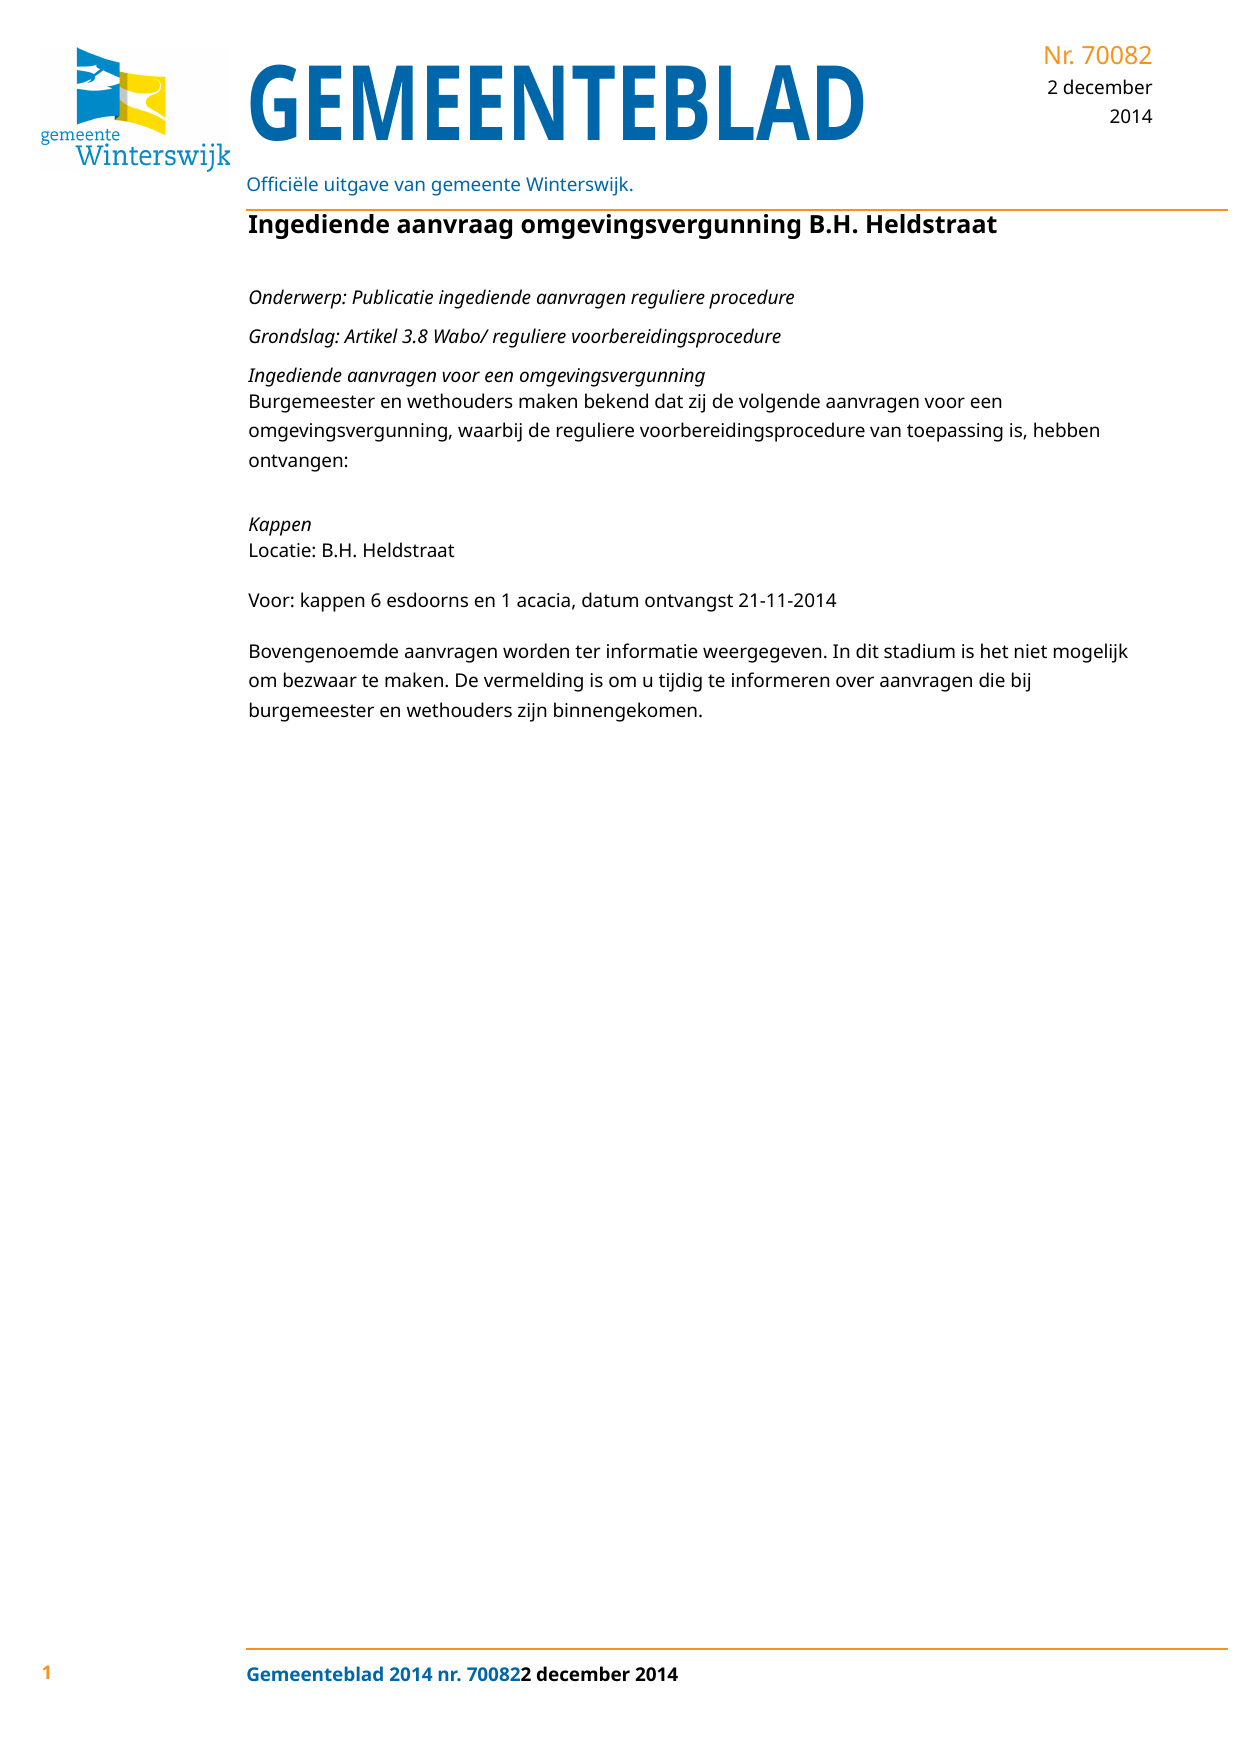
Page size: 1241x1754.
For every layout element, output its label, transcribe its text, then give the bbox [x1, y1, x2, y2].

text Kappen [248, 511, 1152, 537]
text Ingediende aanvragen voor een omgevingsvergunning [248, 362, 1152, 388]
text Ingediende aanvraag omgevingsvergunning B.H. Heldstraat [248, 211, 1152, 241]
text Grondslag: Artikel 3.8 Wabo/ reguliere voorbereidingsprocedure [248, 323, 1152, 349]
picture [41, 47, 231, 172]
text Voor: kappen 6 esdoorns en 1 acacia, datum ontvangst 21-11-2014 [248, 587, 1152, 613]
text Burgemeester en wethouders maken bekend dat zij de volgende aanvragen voor een omgevingsvergunning, waarbij de reguliere voorbereidingsprocedure van toepassing is, hebben ontvangen: [248, 388, 1152, 473]
text Onderwerp: Publicatie ingediende aanvragen reguliere procedure [248, 284, 1152, 309]
picture [225, 153, 231, 162]
text Bovengenoemde aanvragen worden ter informatie weergegeven. In dit stadium is het niet mogelijk om bezwaar te maken. De vermelding is om u tijdig te informeren over aanvragen die bij burgemeester en wethouders zijn binnengekomen. [248, 638, 1152, 723]
text Locatie: B.H. Heldstraat [248, 537, 1152, 563]
